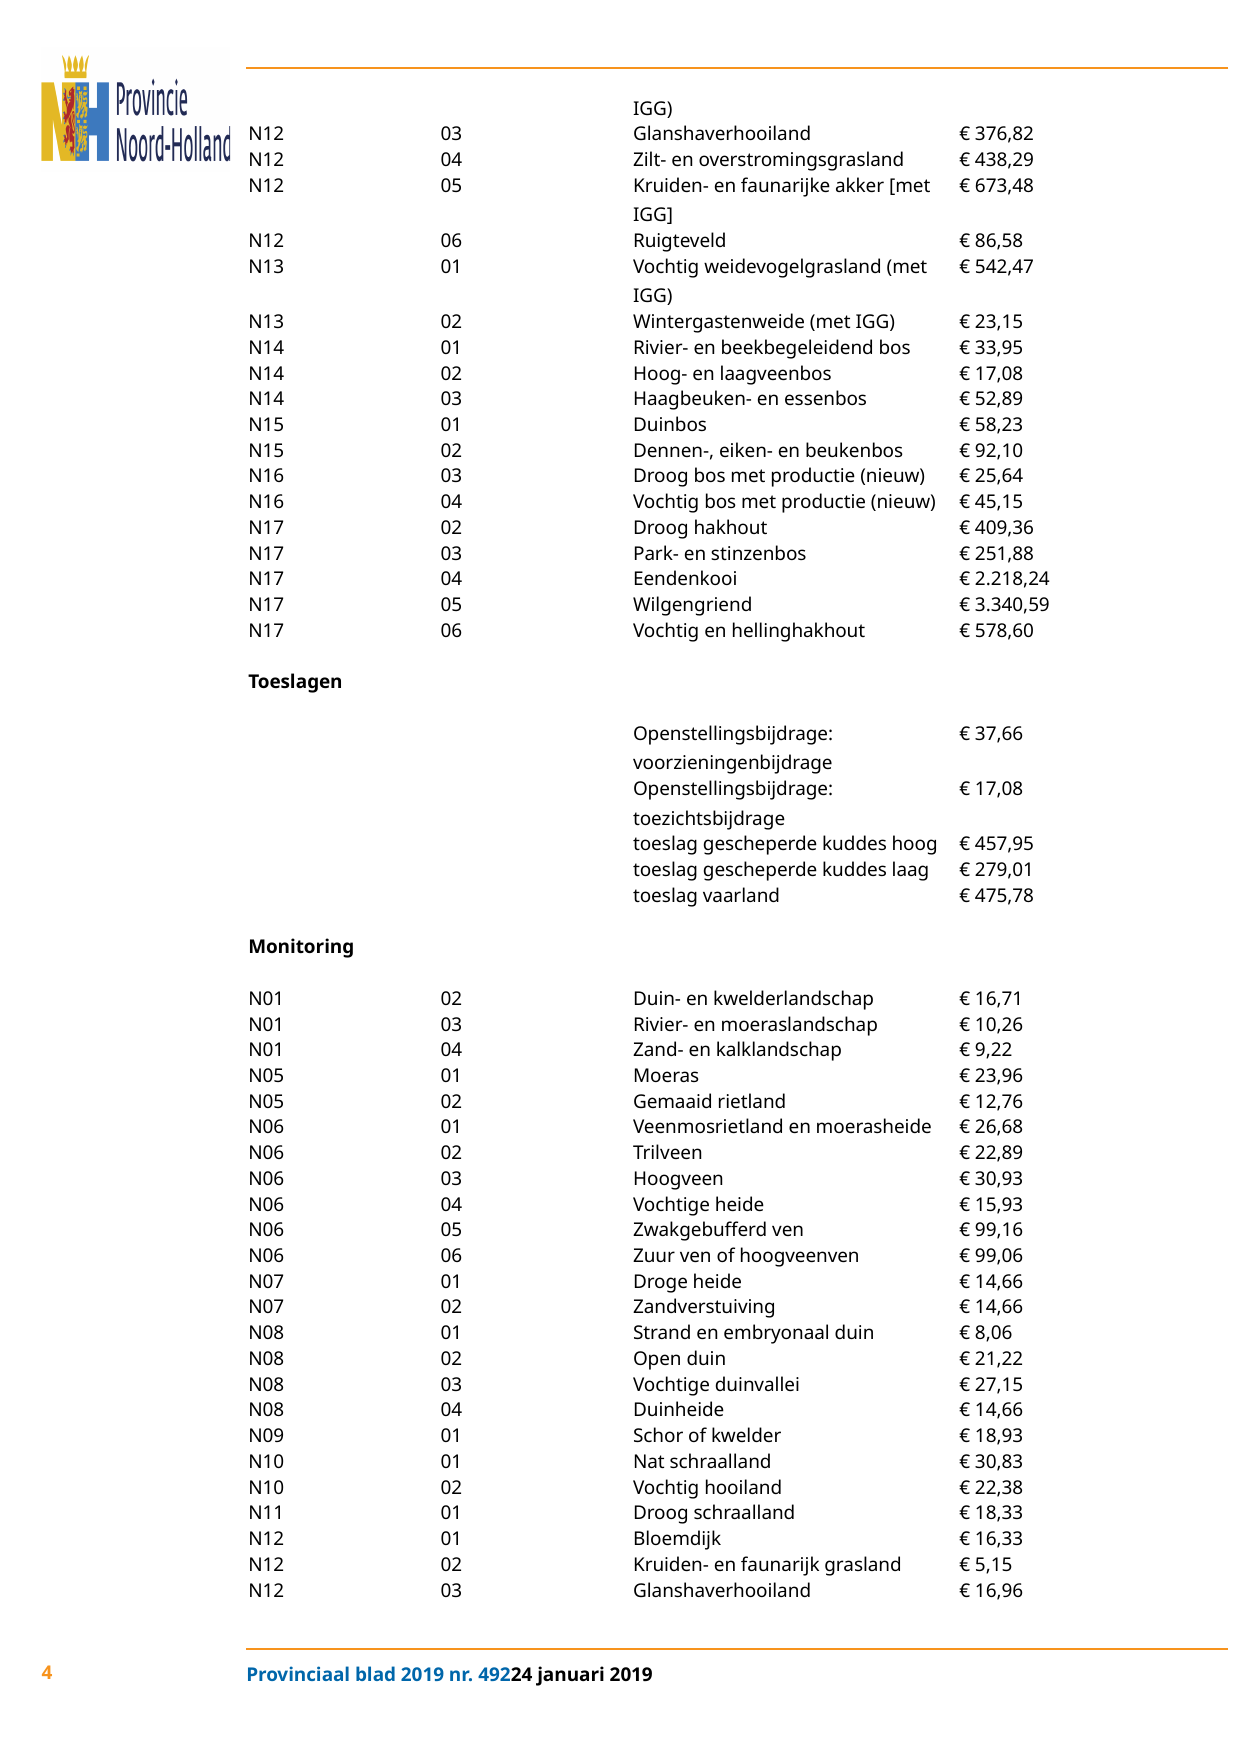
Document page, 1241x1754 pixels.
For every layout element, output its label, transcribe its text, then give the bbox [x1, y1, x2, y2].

table_cell [248, 831, 440, 856]
table_cell [440, 934, 633, 959]
table_cell 01 [440, 253, 633, 308]
table_cell Hoogveen [633, 1165, 959, 1191]
table_cell 06 [440, 617, 633, 643]
table_cell € 12,76 [959, 1088, 1152, 1114]
table_cell € 251,88 [959, 540, 1152, 566]
table_cell [959, 908, 1152, 933]
table_cell € 10,26 [959, 1011, 1152, 1036]
table_cell € 475,78 [959, 882, 1152, 908]
table_cell [440, 95, 633, 121]
table_cell Zand- en kalklandschap [633, 1036, 959, 1062]
table_cell [959, 959, 1152, 985]
table_cell Duinbos [633, 411, 959, 437]
table_cell N12 [248, 172, 440, 227]
table_cell [248, 775, 440, 831]
table_cell Vochtige duinvallei [633, 1371, 959, 1397]
table_cell N06 [248, 1217, 440, 1242]
table_cell € 17,08 [959, 360, 1152, 386]
table_cell N08 [248, 1345, 440, 1371]
table_cell N16 [248, 463, 440, 488]
table_cell € 25,64 [959, 463, 1152, 488]
table_cell N05 [248, 1062, 440, 1088]
table_cell [633, 908, 959, 933]
table_cell N13 [248, 308, 440, 334]
table_cell Vochtige heide [633, 1191, 959, 1217]
table_cell € 30,93 [959, 1165, 1152, 1191]
table_cell toeslag gescheperde kuddes laag [633, 856, 959, 882]
table_cell 04 [440, 1036, 633, 1062]
table_cell N06 [248, 1139, 440, 1165]
table_cell 01 [440, 411, 633, 437]
table_cell € 52,89 [959, 386, 1152, 411]
table_cell N08 [248, 1320, 440, 1345]
table_cell [440, 856, 633, 882]
table_cell Bloemdijk [633, 1525, 959, 1551]
table_cell Haagbeuken- en essenbos [633, 386, 959, 411]
table_cell N15 [248, 411, 440, 437]
table_cell 02 [440, 437, 633, 463]
table_cell 05 [440, 1217, 633, 1242]
table_cell € 16,33 [959, 1525, 1152, 1551]
table_cell Glanshaverhooiland [633, 1577, 959, 1602]
table_cell € 92,10 [959, 437, 1152, 463]
table_cell € 27,15 [959, 1371, 1152, 1397]
table_cell Vochtig en hellinghakhout [633, 617, 959, 643]
table_cell € 17,08 [959, 775, 1152, 831]
table_cell [959, 934, 1152, 959]
table_cell Trilveen [633, 1139, 959, 1165]
table_cell [248, 882, 440, 908]
table_cell € 3.340,59 [959, 591, 1152, 617]
table_cell [440, 643, 633, 668]
table_cell Gemaaid rietland [633, 1088, 959, 1114]
table_cell Veenmosrietland en moerasheide [633, 1114, 959, 1139]
table_cell Kruiden- en faunarijke akker [met IGG] [633, 172, 959, 227]
table_cell [248, 959, 440, 985]
table_cell Openstellingsbijdrage: toezichtsbijdrage [633, 775, 959, 831]
table_cell 04 [440, 1397, 633, 1422]
table_cell 06 [440, 1242, 633, 1268]
table_cell € 2.218,24 [959, 566, 1152, 591]
table_cell Moeras [633, 1062, 959, 1088]
table_cell [959, 643, 1152, 668]
table_cell [440, 908, 633, 933]
table_cell € 45,15 [959, 489, 1152, 514]
table_cell toeslag gescheperde kuddes hoog [633, 831, 959, 856]
table_cell Ruigteveld [633, 227, 959, 253]
table_cell € 279,01 [959, 856, 1152, 882]
table_cell € 14,66 [959, 1294, 1152, 1319]
table_cell € 21,22 [959, 1345, 1152, 1371]
table_cell [440, 831, 633, 856]
table_cell N14 [248, 334, 440, 360]
table_cell € 86,58 [959, 227, 1152, 253]
table_cell 02 [440, 985, 633, 1011]
table_cell € 376,82 [959, 121, 1152, 146]
table_cell € 18,93 [959, 1423, 1152, 1448]
table_cell [633, 934, 959, 959]
table_cell Droog hakhout [633, 514, 959, 540]
table_cell € 23,96 [959, 1062, 1152, 1088]
table_cell 03 [440, 540, 633, 566]
table_cell [440, 959, 633, 985]
table_cell N17 [248, 540, 440, 566]
table_cell Zilt- en overstromingsgrasland [633, 146, 959, 172]
table_cell € 22,89 [959, 1139, 1152, 1165]
table_cell 02 [440, 1088, 633, 1114]
table_cell Vochtig weidevogelgrasland (met IGG) [633, 253, 959, 308]
table_cell 04 [440, 489, 633, 514]
table_cell 06 [440, 227, 633, 253]
table_cell € 23,15 [959, 308, 1152, 334]
table_cell Duinheide [633, 1397, 959, 1422]
table_cell 01 [440, 1062, 633, 1088]
table_cell N01 [248, 1011, 440, 1036]
table_cell € 457,95 [959, 831, 1152, 856]
table_cell [248, 856, 440, 882]
table_cell € 5,15 [959, 1551, 1152, 1577]
table_cell N11 [248, 1500, 440, 1525]
table_cell N14 [248, 386, 440, 411]
table_cell [633, 643, 959, 668]
table_cell toeslag vaarland [633, 882, 959, 908]
table_cell € 542,47 [959, 253, 1152, 308]
table_cell 02 [440, 1139, 633, 1165]
table_cell [440, 720, 633, 775]
table_cell Openstellingsbijdrage: voorzieningenbijdrage [633, 720, 959, 775]
table_cell 03 [440, 121, 633, 146]
table_cell Strand en embryonaal duin [633, 1320, 959, 1345]
table_cell [440, 694, 633, 720]
table_cell [959, 669, 1152, 694]
table_cell N08 [248, 1397, 440, 1422]
table_cell Dennen-, eiken- en beukenbos [633, 437, 959, 463]
table_cell € 99,06 [959, 1242, 1152, 1268]
table_cell Rivier- en moeraslandschap [633, 1011, 959, 1036]
table_cell N17 [248, 514, 440, 540]
table_cell Nat schraalland [633, 1448, 959, 1474]
table_cell Hoog- en laagveenbos [633, 360, 959, 386]
table_cell 02 [440, 308, 633, 334]
table_cell N13 [248, 253, 440, 308]
table_cell Zandverstuiving [633, 1294, 959, 1319]
table_cell N09 [248, 1423, 440, 1448]
table_cell N06 [248, 1242, 440, 1268]
table_cell N01 [248, 1036, 440, 1062]
table_cell 05 [440, 172, 633, 227]
table_cell € 22,38 [959, 1474, 1152, 1499]
table_cell € 14,66 [959, 1268, 1152, 1294]
table_cell € 14,66 [959, 1397, 1152, 1422]
table_cell € 18,33 [959, 1500, 1152, 1525]
table_cell N10 [248, 1474, 440, 1499]
table_cell 03 [440, 1577, 633, 1602]
table_cell 01 [440, 1500, 633, 1525]
table_cell 01 [440, 1448, 633, 1474]
table_cell N16 [248, 489, 440, 514]
table_cell 01 [440, 1525, 633, 1551]
table_cell Wintergastenweide (met IGG) [633, 308, 959, 334]
table_cell Droog bos met productie (nieuw) [633, 463, 959, 488]
table_cell N17 [248, 591, 440, 617]
table_cell N06 [248, 1165, 440, 1191]
table_cell [248, 643, 440, 668]
table_cell [248, 694, 440, 720]
table_cell 02 [440, 1551, 633, 1577]
table_cell [248, 95, 440, 121]
table_cell 03 [440, 1371, 633, 1397]
picture [41, 47, 231, 172]
table_cell 04 [440, 1191, 633, 1217]
table_cell 02 [440, 1474, 633, 1499]
table_cell [248, 908, 440, 933]
table_cell Toeslagen [248, 669, 440, 694]
table_cell 02 [440, 514, 633, 540]
table_cell 02 [440, 1345, 633, 1371]
table_cell € 578,60 [959, 617, 1152, 643]
table_cell 02 [440, 360, 633, 386]
table_cell N15 [248, 437, 440, 463]
table_cell Zuur ven of hoogveenven [633, 1242, 959, 1268]
table_cell 03 [440, 386, 633, 411]
table_cell N12 [248, 1525, 440, 1551]
table_cell € 16,71 [959, 985, 1152, 1011]
table_cell Kruiden- en faunarijk grasland [633, 1551, 959, 1577]
table_cell N06 [248, 1191, 440, 1217]
table_cell 01 [440, 334, 633, 360]
table_cell 05 [440, 591, 633, 617]
table_cell 01 [440, 1423, 633, 1448]
table_cell Open duin [633, 1345, 959, 1371]
table_cell € 9,22 [959, 1036, 1152, 1062]
table_cell € 438,29 [959, 146, 1152, 172]
table_cell Zwakgebufferd ven [633, 1217, 959, 1242]
table_cell N08 [248, 1371, 440, 1397]
table_cell [633, 694, 959, 720]
table_cell € 58,23 [959, 411, 1152, 437]
table_cell € 37,66 [959, 720, 1152, 775]
table_cell Vochtig hooiland [633, 1474, 959, 1499]
table_cell Eendenkooi [633, 566, 959, 591]
table_cell N06 [248, 1114, 440, 1139]
table_cell € 33,95 [959, 334, 1152, 360]
table_cell [440, 882, 633, 908]
table_cell N12 [248, 121, 440, 146]
table_cell [440, 669, 633, 694]
table_cell N12 [248, 146, 440, 172]
table_cell [633, 959, 959, 985]
table_cell 03 [440, 463, 633, 488]
table_cell N17 [248, 617, 440, 643]
table_cell € 16,96 [959, 1577, 1152, 1602]
table_cell € 99,16 [959, 1217, 1152, 1242]
table_cell € 8,06 [959, 1320, 1152, 1345]
table_cell N07 [248, 1268, 440, 1294]
table_cell € 15,93 [959, 1191, 1152, 1217]
table_cell N12 [248, 227, 440, 253]
table_cell € 26,68 [959, 1114, 1152, 1139]
table_cell [248, 720, 440, 775]
table_cell 01 [440, 1320, 633, 1345]
table_cell € 409,36 [959, 514, 1152, 540]
table_cell N17 [248, 566, 440, 591]
table_cell 01 [440, 1268, 633, 1294]
table_cell N12 [248, 1551, 440, 1577]
table_cell N12 [248, 1577, 440, 1602]
table_cell 03 [440, 1165, 633, 1191]
table_cell N14 [248, 360, 440, 386]
table_cell Glanshaverhooiland [633, 121, 959, 146]
table_cell N01 [248, 985, 440, 1011]
table_cell IGG) [633, 95, 959, 121]
table_cell Droge heide [633, 1268, 959, 1294]
table_cell Rivier- en beekbegeleidend bos [633, 334, 959, 360]
table_cell 01 [440, 1114, 633, 1139]
table_cell € 673,48 [959, 172, 1152, 227]
table_cell 02 [440, 1294, 633, 1319]
table_cell Duin- en kwelderlandschap [633, 985, 959, 1011]
table_cell [959, 95, 1152, 121]
table_cell Wilgengriend [633, 591, 959, 617]
table_cell Monitoring [248, 934, 440, 959]
table_cell € 30,83 [959, 1448, 1152, 1474]
table_cell [440, 775, 633, 831]
table_cell Droog schraalland [633, 1500, 959, 1525]
table_cell Vochtig bos met productie (nieuw) [633, 489, 959, 514]
table_cell 04 [440, 566, 633, 591]
table_cell 04 [440, 146, 633, 172]
table_cell [959, 694, 1152, 720]
table_cell N10 [248, 1448, 440, 1474]
table_cell N05 [248, 1088, 440, 1114]
table_cell [633, 669, 959, 694]
table_cell 03 [440, 1011, 633, 1036]
table_cell Park- en stinzenbos [633, 540, 959, 566]
table_cell Schor of kwelder [633, 1423, 959, 1448]
table_cell N07 [248, 1294, 440, 1319]
